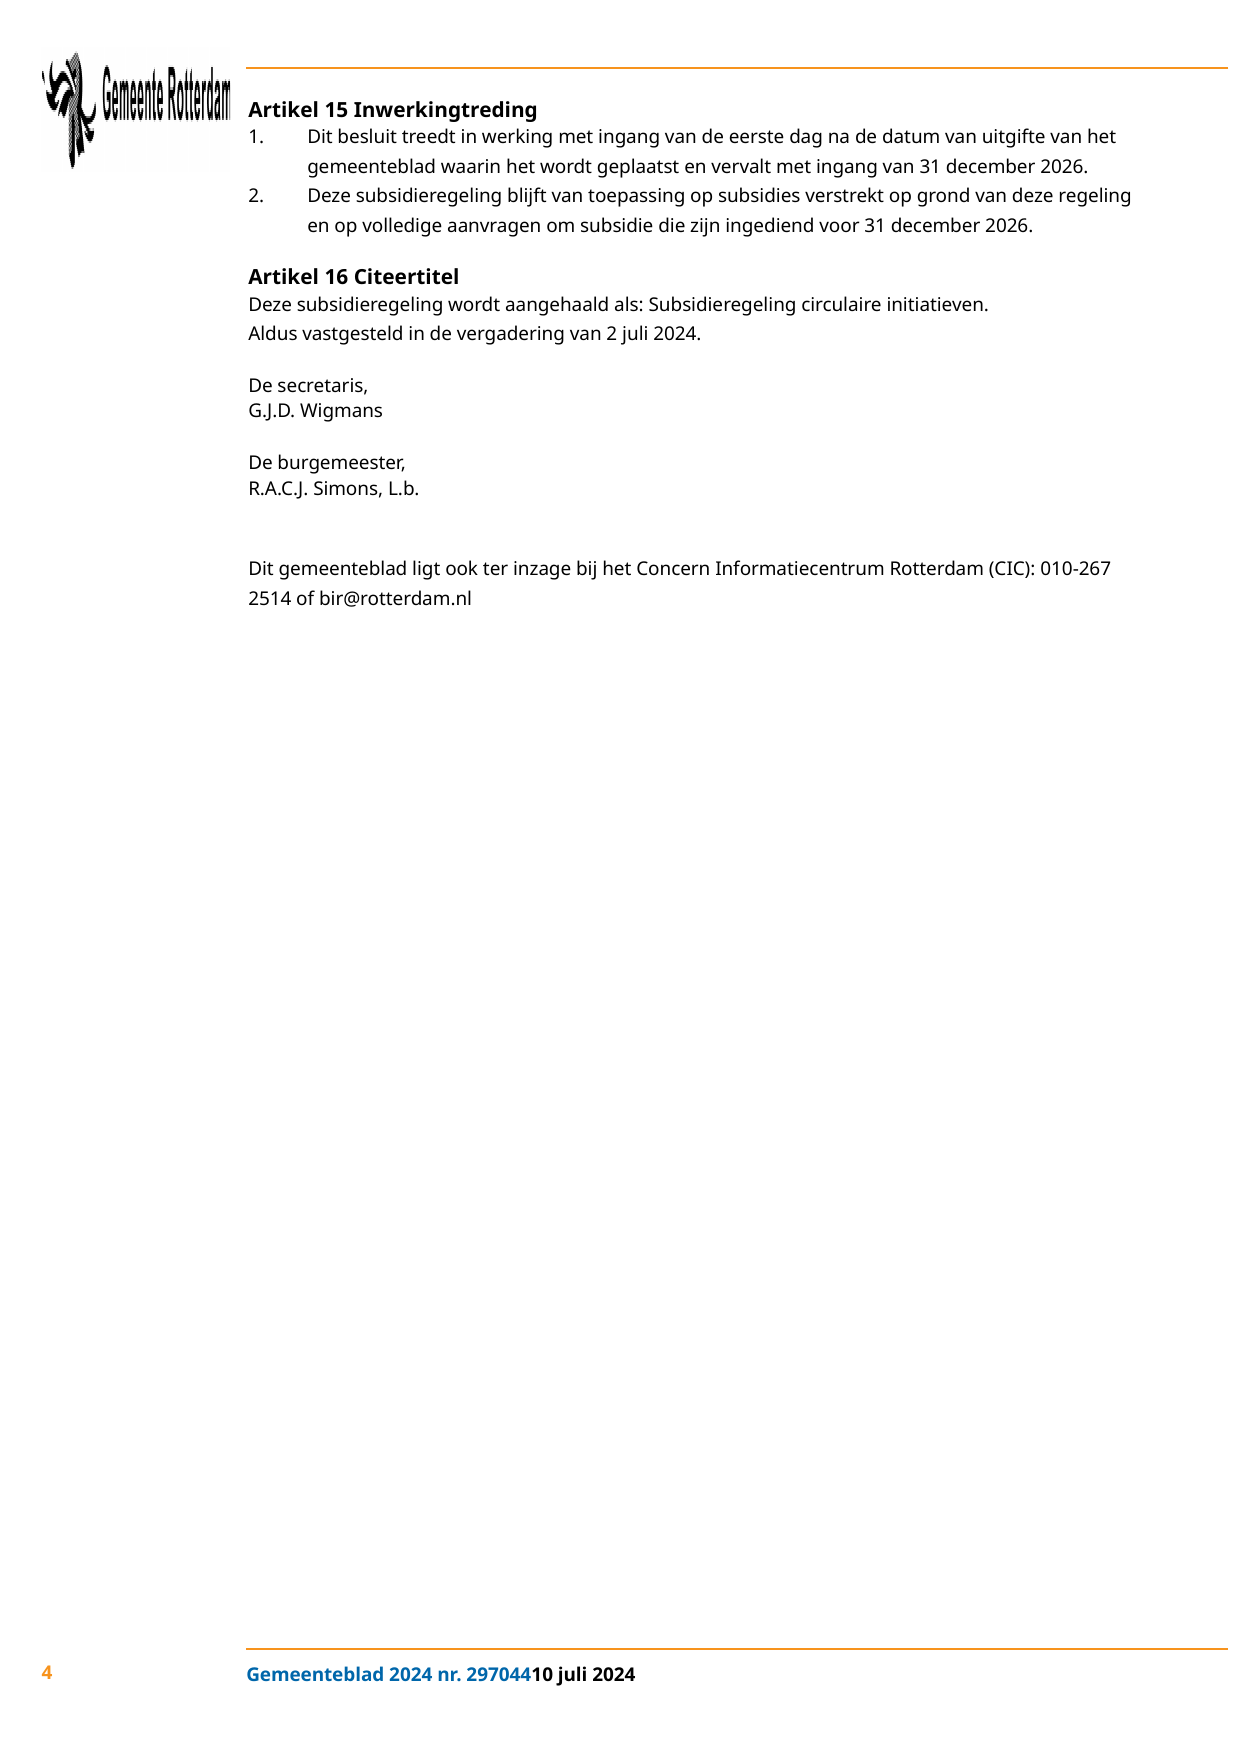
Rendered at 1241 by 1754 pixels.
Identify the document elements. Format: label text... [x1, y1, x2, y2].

text De secretaris, [248, 372, 1152, 398]
text De burgemeester, [248, 449, 1152, 475]
text Aldus vastgesteld in de vergadering van 2 juli 2024. [248, 320, 1152, 346]
text Dit gemeenteblad ligt ook ter inzage bij het Concern Informatiecentrum Rotterdam (CIC): 010-267 2514 of bir@rotterdam.nl [248, 555, 1152, 611]
text Artikel 15 Inwerkingtreding [248, 95, 1152, 123]
text R.A.C.J. Simons, L.b. [248, 475, 1152, 501]
picture [41, 47, 231, 172]
text G.J.D. Wigmans [248, 398, 1152, 423]
text Deze subsidieregeling wordt aangehaald als: Subsidieregeling circulaire initiatieven. [248, 291, 1152, 317]
list Deze subsidieregeling blijft van toepassing op subsidies verstrekt op grond van deze regeling en op volledige aanvragen om subsidie die zijn ingediend voor 31 december 2026. [248, 182, 1152, 238]
list Dit besluit treedt in werking met ingang van de eerste dag na de datum van uitgifte van het gemeenteblad waarin het wordt geplaatst en vervalt met ingang van 31 december 2026. [248, 123, 1152, 178]
text Artikel 16 Citeertitel [248, 262, 1152, 291]
